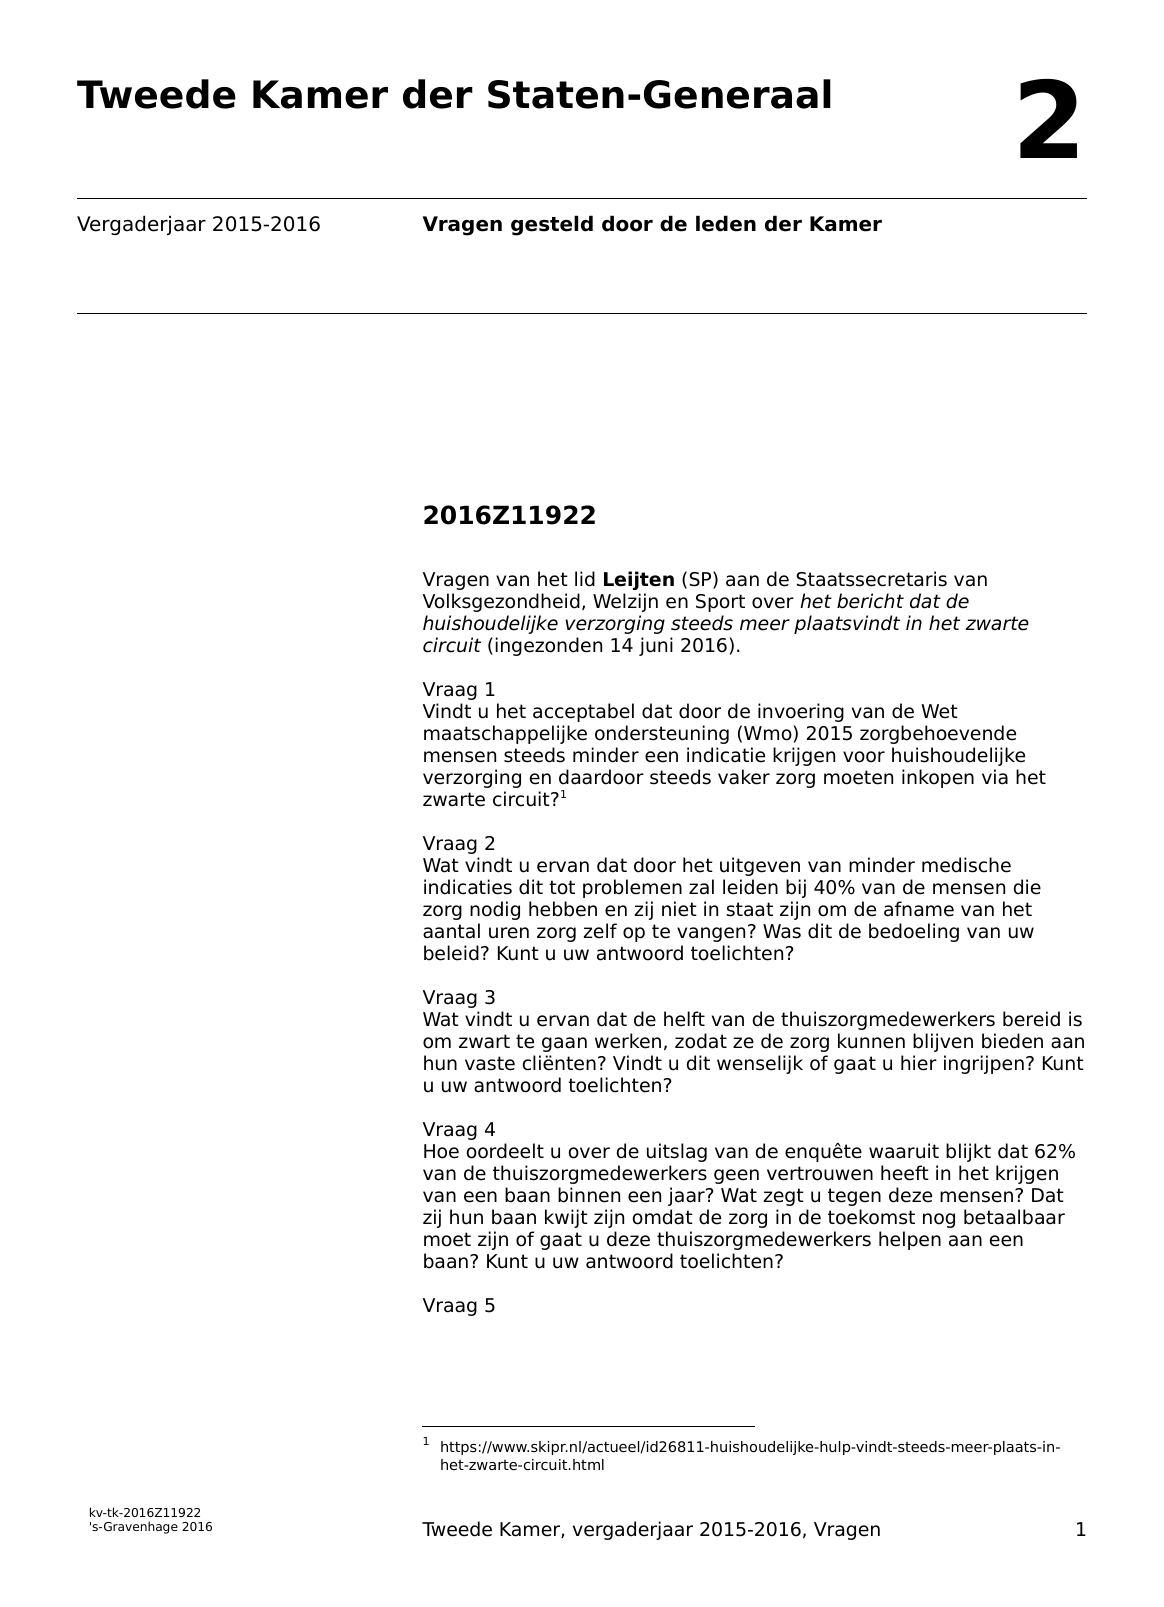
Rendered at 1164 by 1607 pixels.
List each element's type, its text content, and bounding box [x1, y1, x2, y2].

text Vragen van het lid Leijten (SP) aan de Staatssecretaris van Volksgezondheid, Welzijn en Sport over het bericht dat de huishoudelijke verzorging steeds meer plaatsvindt in het zwarte circuit (ingezonden 14 juni 2016). [422, 569, 1087, 657]
text Wat vindt u ervan dat de helft van de thuiszorgmedewerkers bereid is om zwart te gaan werken, zodat ze de zorg kunnen blijven bieden aan hun vaste cliënten? Vindt u dit wenselijk of gaat u hier ingrijpen? Kunt u uw antwoord toelichten? [422, 1009, 1087, 1097]
text https://www.skipr.nl/actueel/id26811-huishoudelijke-hulp-vindt-steeds-meer-plaats-in-het-zwarte-circuit.html [422, 1435, 1087, 1474]
text Wat vindt u ervan dat door het uitgeven van minder medische indicaties dit tot problemen zal leiden bij 40% van de mensen die zorg nodig hebben en zij niet in staat zijn om de afname van het aantal uren zorg zelf op te vangen? Was dit de bedoeling van uw beleid? Kunt u uw antwoord toelichten? [422, 855, 1087, 965]
text Vraag 2 [422, 833, 1087, 855]
text Vraag 5 [422, 1295, 1087, 1317]
text Hoe oordeelt u over de uitslag van de enquête waaruit blijkt dat 62% van de thuiszorgmedewerkers geen vertrouwen heeft in het krijgen van een baan binnen een jaar? Wat zegt u tegen deze mensen? Dat zij hun baan kwijt zijn omdat de zorg in de toekomst nog betaalbaar moet zijn of gaat u deze thuiszorgmedewerkers helpen aan een baan? Kunt u uw antwoord toelichten? [422, 1141, 1087, 1273]
text Vraag 3 [422, 987, 1087, 1009]
text Vraag 1 [422, 679, 1087, 701]
text kv-tk-2016Z11922 [88, 1506, 323, 1520]
table_cell Vergaderjaar 2015-2016 [77, 199, 422, 313]
text Vindt u het acceptabel dat door de invoering van de Wet maatschappelijke ondersteuning (Wmo) 2015 zorgbehoevende mensen steeds minder een indicatie krijgen voor huishoudelijke verzorging en daardoor steeds vaker zorg moeten inkopen via het zwarte circuit? [422, 701, 1087, 811]
table_cell Vragen gesteld door de leden der Kamer [422, 199, 1087, 313]
table_header Tweede Kamer der Staten-Generaal [77, 59, 886, 198]
text 2016Z11922 [422, 501, 1087, 531]
text 's-Gravenhage 2016 [88, 1520, 323, 1534]
table_header 2 [886, 59, 1087, 198]
text Vraag 4 [422, 1119, 1087, 1141]
